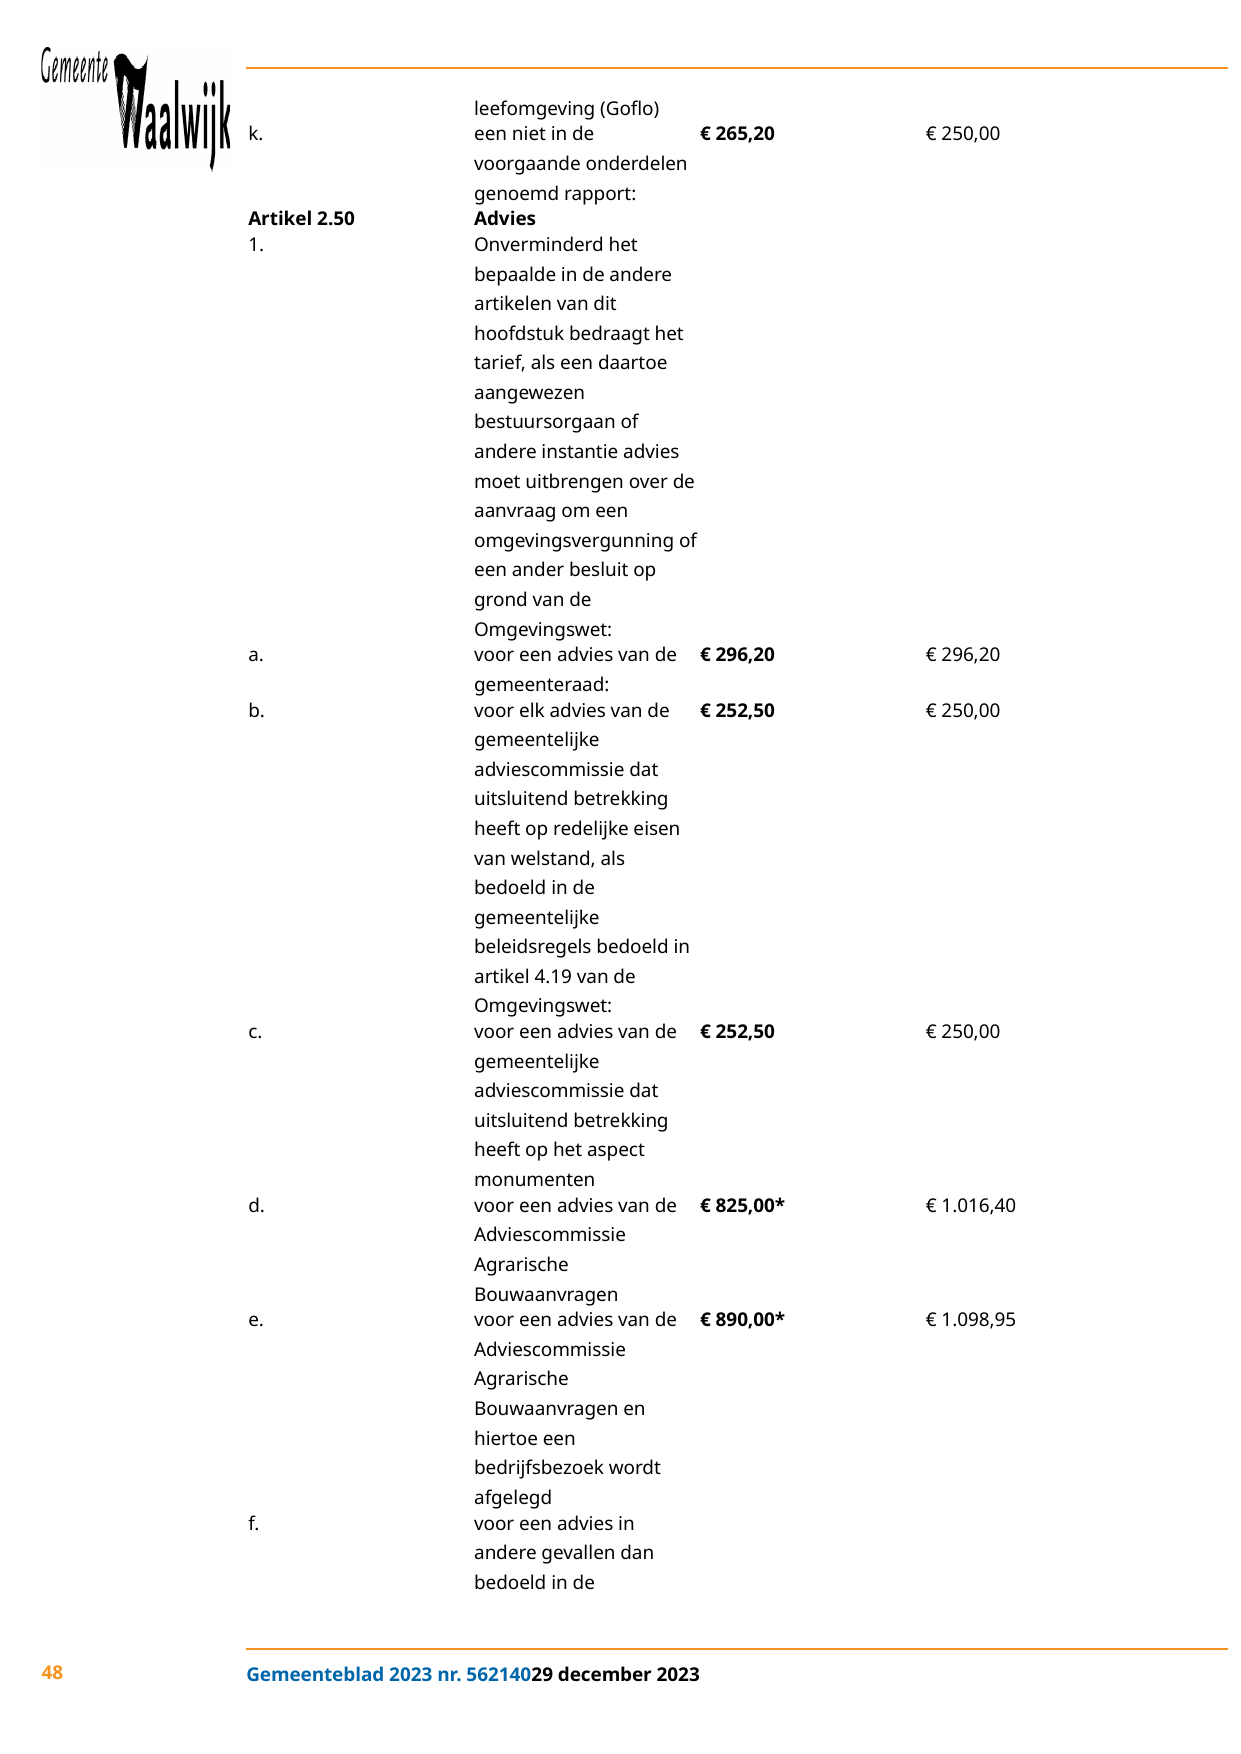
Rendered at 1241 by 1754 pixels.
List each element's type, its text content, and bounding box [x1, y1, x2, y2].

table_cell een niet in de voorgaande onderdelen genoemd rapport: [474, 121, 700, 205]
table_cell Advies [474, 205, 700, 231]
table_cell Onverminderd het bepaalde in de andere artikelen van dit hoofdstuk bedraagt het tarief, als een daartoe aangewezen bestuursorgaan of andere instantie advies moet uitbrengen over de aanvraag om een omgevingsvergunning of een ander besluit op grond van de Omgevingswet: [474, 231, 700, 641]
table_cell € 1.098,95 [926, 1306, 1152, 1510]
table_cell e. [248, 1306, 474, 1510]
table_cell € 252,50 [700, 1018, 926, 1192]
table_cell f. [248, 1510, 474, 1594]
table_cell b. [248, 697, 474, 1018]
table_cell voor een advies van de Adviescommissie Agrarische Bouwaanvragen [474, 1192, 700, 1306]
table_cell a. [248, 641, 474, 697]
table_cell c. [248, 1018, 474, 1192]
table_cell € 252,50 [700, 697, 926, 1018]
table_cell [926, 95, 1152, 121]
table_cell [926, 231, 1152, 641]
table_cell voor een advies van de gemeenteraad: [474, 641, 700, 697]
table_cell Artikel 2.50 [248, 205, 474, 231]
table_cell € 265,20 [700, 121, 926, 205]
table_cell € 1.016,40 [926, 1192, 1152, 1306]
table_cell voor een advies in andere gevallen dan bedoeld in de [474, 1510, 700, 1594]
table_cell voor een advies van de gemeentelijke adviescommissie dat uitsluitend betrekking heeft op het aspect monumenten [474, 1018, 700, 1192]
picture [41, 47, 231, 172]
table_cell [926, 205, 1152, 231]
table_cell € 296,20 [926, 641, 1152, 697]
table_cell voor een advies van de Adviescommissie Agrarische Bouwaanvragen en hiertoe een bedrijfsbezoek wordt afgelegd [474, 1306, 700, 1510]
table_cell [700, 231, 926, 641]
table_cell k. [248, 121, 474, 205]
table_cell leefomgeving (Goflo) [474, 95, 700, 121]
table_cell € 250,00 [926, 121, 1152, 205]
table_cell voor elk advies van de gemeentelijke adviescommissie dat uitsluitend betrekking heeft op redelijke eisen van welstand, als bedoeld in de gemeentelijke beleidsregels bedoeld in artikel 4.19 van de Omgevingswet: [474, 697, 700, 1018]
table_cell d. [248, 1192, 474, 1306]
table_cell [926, 1510, 1152, 1594]
table_cell € 825,00* [700, 1192, 926, 1306]
table_cell 1. [248, 231, 474, 641]
table_cell € 250,00 [926, 1018, 1152, 1192]
table_cell [700, 1510, 926, 1594]
table_cell [700, 205, 926, 231]
table_cell € 296,20 [700, 641, 926, 697]
table_cell [248, 95, 474, 121]
table_cell € 890,00* [700, 1306, 926, 1510]
table_cell € 250,00 [926, 697, 1152, 1018]
table_cell [700, 95, 926, 121]
